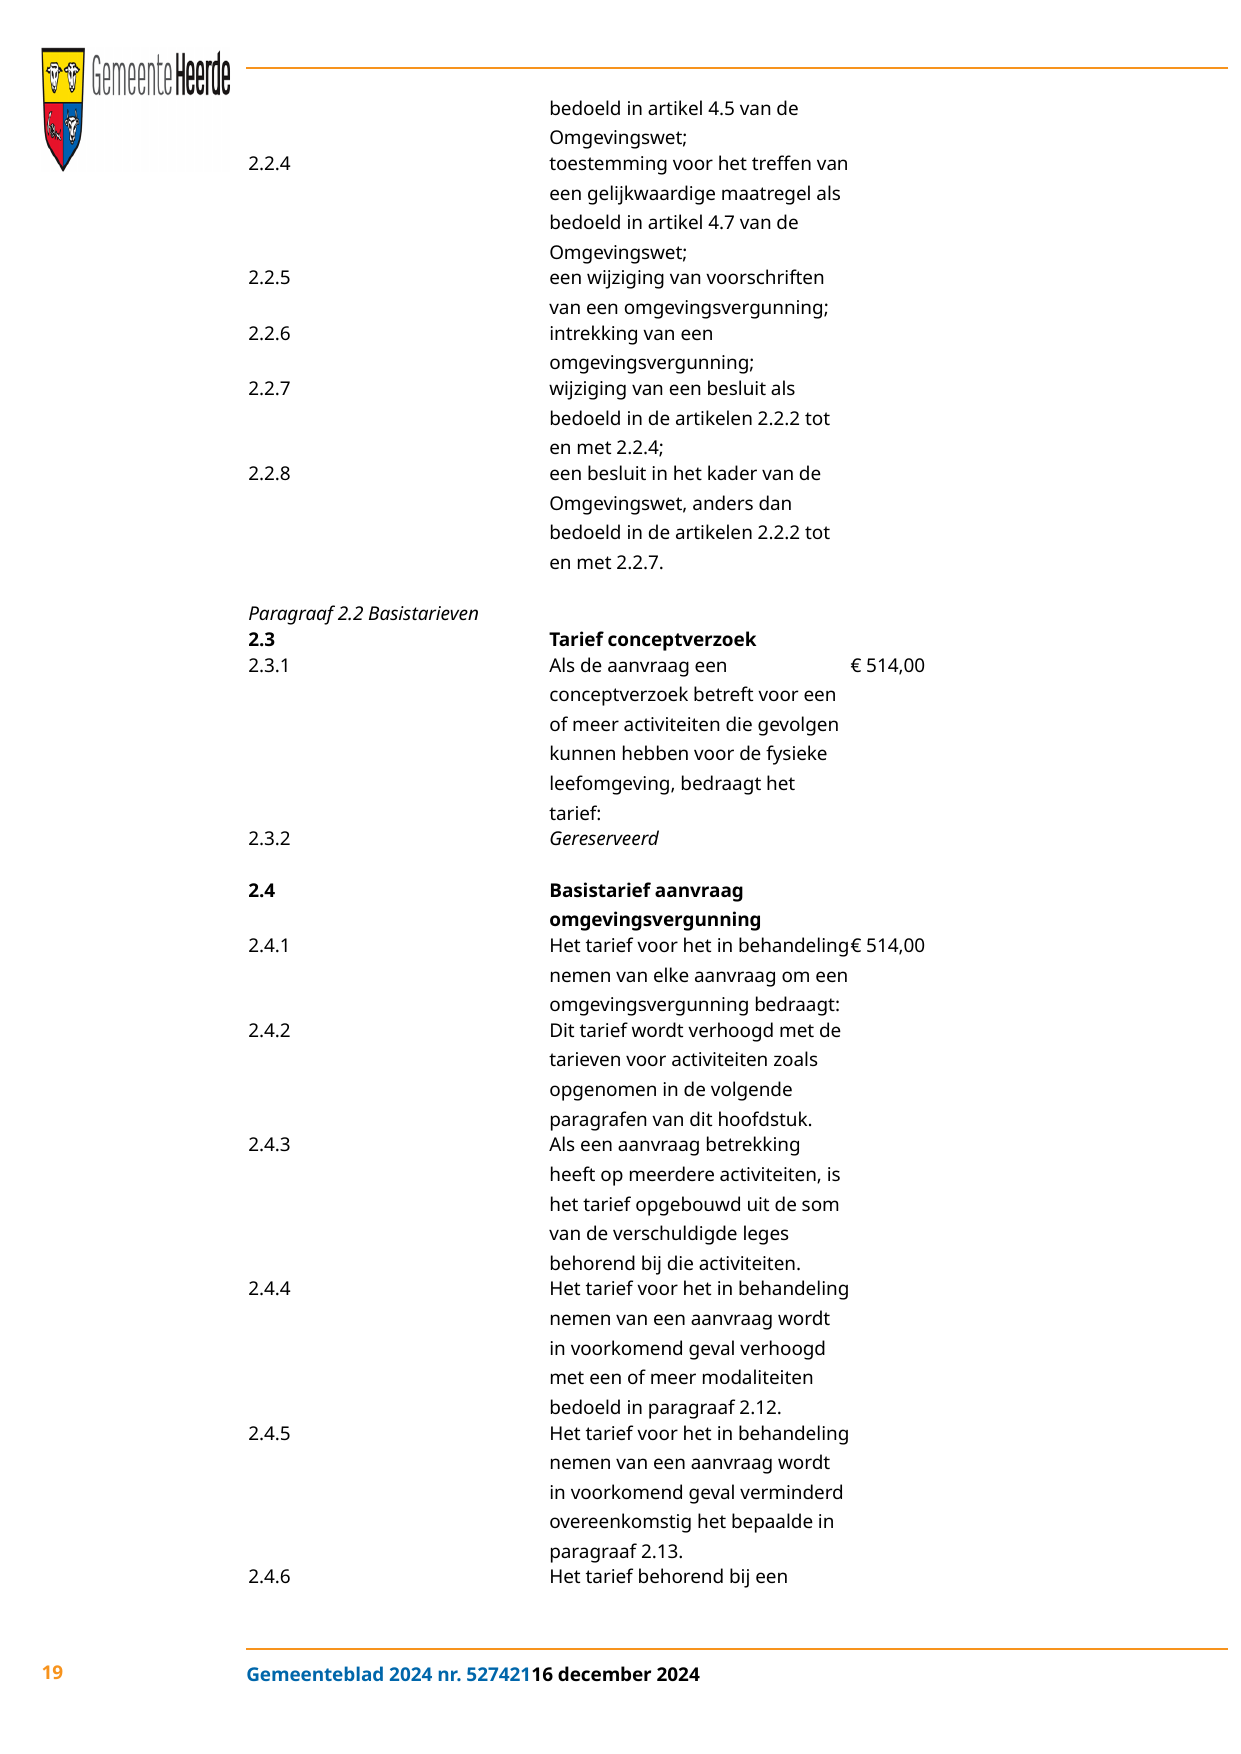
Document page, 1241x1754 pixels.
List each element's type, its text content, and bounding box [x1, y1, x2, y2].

table_cell 2.4.3 [248, 1132, 549, 1276]
table_cell wijziging van een besluit als bedoeld in de artikelen 2.2.2 tot en met 2.2.4; [549, 375, 850, 460]
table_cell 2.4.1 [248, 932, 549, 1017]
table_cell [248, 95, 549, 150]
table_cell 2.3 [248, 626, 549, 652]
table_cell bedoeld in artikel 4.5 van de Omgevingswet; [549, 95, 850, 150]
table_cell Basistarief aanvraag omgevingsvergunning [549, 877, 850, 932]
table_cell 2.3.2 [248, 825, 549, 851]
table_cell [850, 1276, 1152, 1420]
table_cell [850, 825, 1152, 851]
table_cell Tarief conceptverzoek [549, 626, 850, 652]
table_cell [850, 460, 1152, 574]
table_cell 2.4.5 [248, 1420, 549, 1564]
table_cell 2.2.4 [248, 150, 549, 264]
table_cell 2.3.1 [248, 652, 549, 825]
table_cell [850, 1017, 1152, 1132]
table_cell [850, 265, 1152, 320]
table_cell een wijziging van voorschriften van een omgevingsvergunning; [549, 265, 850, 320]
table_cell 2.4.4 [248, 1276, 549, 1420]
table_cell Als de aanvraag een conceptverzoek betreft voor een of meer activiteiten die gevolgen kunnen hebben voor de fysieke leefomgeving, bedraagt het tarief: [549, 652, 850, 825]
table_cell € 514,00 [850, 652, 1152, 825]
table_cell [850, 575, 1152, 600]
table_cell 2.4 [248, 877, 549, 932]
table_cell Het tarief voor het in behandeling nemen van elke aanvraag om een omgevingsvergunning bedraagt: [549, 932, 850, 1017]
table_cell [850, 95, 1152, 150]
table_cell Dit tarief wordt verhoogd met de tarieven voor activiteiten zoals opgenomen in de volgende paragrafen van dit hoofdstuk. [549, 1017, 850, 1132]
picture [41, 47, 231, 172]
table_cell [850, 626, 1152, 652]
table_cell [248, 575, 549, 600]
table_cell [549, 851, 850, 877]
table_cell [850, 877, 1152, 932]
table_cell Het tarief behorend bij een [549, 1564, 850, 1589]
table_cell Paragraaf 2.2 Basistarieven [248, 600, 850, 626]
table_cell [850, 1564, 1152, 1589]
table_cell intrekking van een omgevingsvergunning; [549, 320, 850, 375]
table_cell [549, 575, 850, 600]
table_cell 2.2.5 [248, 265, 549, 320]
table_cell 2.2.6 [248, 320, 549, 375]
table_cell [850, 851, 1152, 877]
table_cell [850, 1420, 1152, 1564]
table_cell € 514,00 [850, 932, 1152, 1017]
table_cell [248, 851, 549, 877]
table_cell 2.4.6 [248, 1564, 549, 1589]
table_cell 2.4.2 [248, 1017, 549, 1132]
table_cell Het tarief voor het in behandeling nemen van een aanvraag wordt in voorkomend geval verhoogd met een of meer modaliteiten bedoeld in paragraaf 2.12. [549, 1276, 850, 1420]
table_cell [850, 600, 1152, 626]
table_cell [850, 1132, 1152, 1276]
table_cell Het tarief voor het in behandeling nemen van een aanvraag wordt in voorkomend geval verminderd overeenkomstig het bepaalde in paragraaf 2.13. [549, 1420, 850, 1564]
table_cell [850, 150, 1152, 264]
table_cell [850, 320, 1152, 375]
table_cell een besluit in het kader van de Omgevingswet, anders dan bedoeld in de artikelen 2.2.2 tot en met 2.2.7. [549, 460, 850, 574]
table_cell toestemming voor het treffen van een gelijkwaardige maatregel als bedoeld in artikel 4.7 van de Omgevingswet; [549, 150, 850, 264]
table_cell Gereserveerd [549, 825, 850, 851]
table_cell 2.2.7 [248, 375, 549, 460]
table_cell Als een aanvraag betrekking heeft op meerdere activiteiten, is het tarief opgebouwd uit de som van de verschuldigde leges behorend bij die activiteiten. [549, 1132, 850, 1276]
table_cell 2.2.8 [248, 460, 549, 574]
table_cell [850, 375, 1152, 460]
